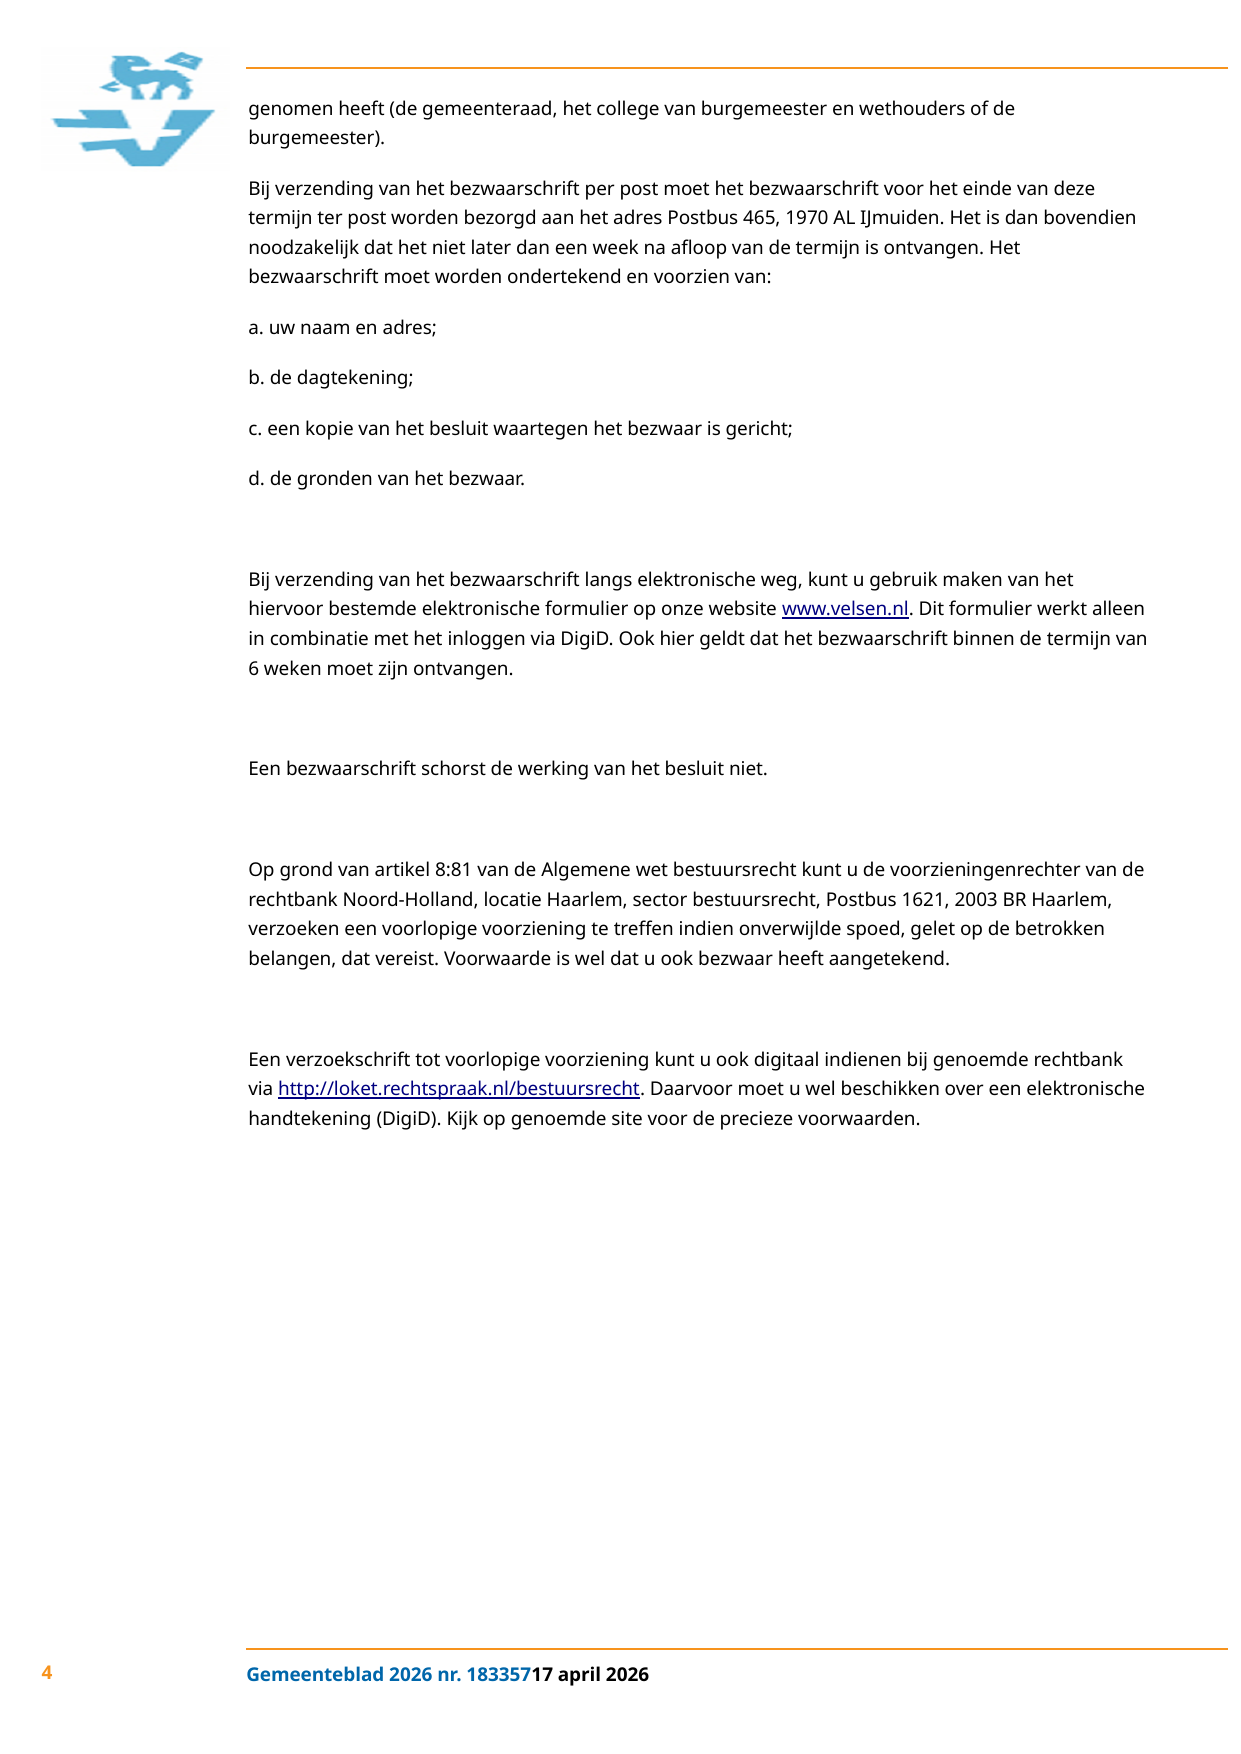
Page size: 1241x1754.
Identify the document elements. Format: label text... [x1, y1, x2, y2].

text Bij verzending van het bezwaarschrift langs elektronische weg, kunt u gebruik maken van het hiervoor bestemde elektronische formulier op onze website www.velsen.nl. Dit formulier werkt alleen in combinatie met het inloggen via DigiD. Ook hier geldt dat het bezwaarschrift binnen de termijn van 6 weken moet zijn ontvangen. [248, 566, 1152, 681]
text b. de dagtekening; [248, 364, 1152, 390]
text Op grond van artikel 8:81 van de Algemene wet bestuursrecht kunt u de voorzieningenrechter van de rechtbank Noord-Holland, locatie Haarlem, sector bestuursrecht, Postbus 1621, 2003 BR Haarlem, verzoeken een voorlopige voorziening te treffen indien onverwijlde spoed, gelet op de betrokken belangen, dat vereist. Voorwaarde is wel dat u ook bezwaar heeft aangetekend. [248, 856, 1152, 971]
text a. uw naam en adres; [248, 314, 1152, 340]
text Een verzoekschrift tot voorlopige voorziening kunt u ook digitaal indienen bij genoemde rechtbank via http://loket.rechtspraak.nl/bestuursrecht. Daarvoor moet u wel beschikken over een elektronische handtekening (DigiD). Kijk op genoemde site voor de precieze voorwaarden. [248, 1046, 1152, 1131]
text Bij verzending van het bezwaarschrift per post moet het bezwaarschrift voor het einde van deze termijn ter post worden bezorgd aan het adres Postbus 465, 1970 AL IJmuiden. Het is dan bovendien noodzakelijk dat het niet later dan een week na afloop van de termijn is ontvangen. Het bezwaarschrift moet worden ondertekend en voorzien van: [248, 175, 1152, 289]
text c. een kopie van het besluit waartegen het bezwaar is gericht; [248, 415, 1152, 441]
text d. de gronden van het bezwaar. [248, 465, 1152, 491]
text Een bezwaarschrift schorst de werking van het besluit niet. [248, 756, 1152, 781]
text genomen heeft (de gemeenteraad, het college van burgemeester en wethouders of de burgemeester). [248, 95, 1152, 150]
picture [41, 47, 231, 172]
